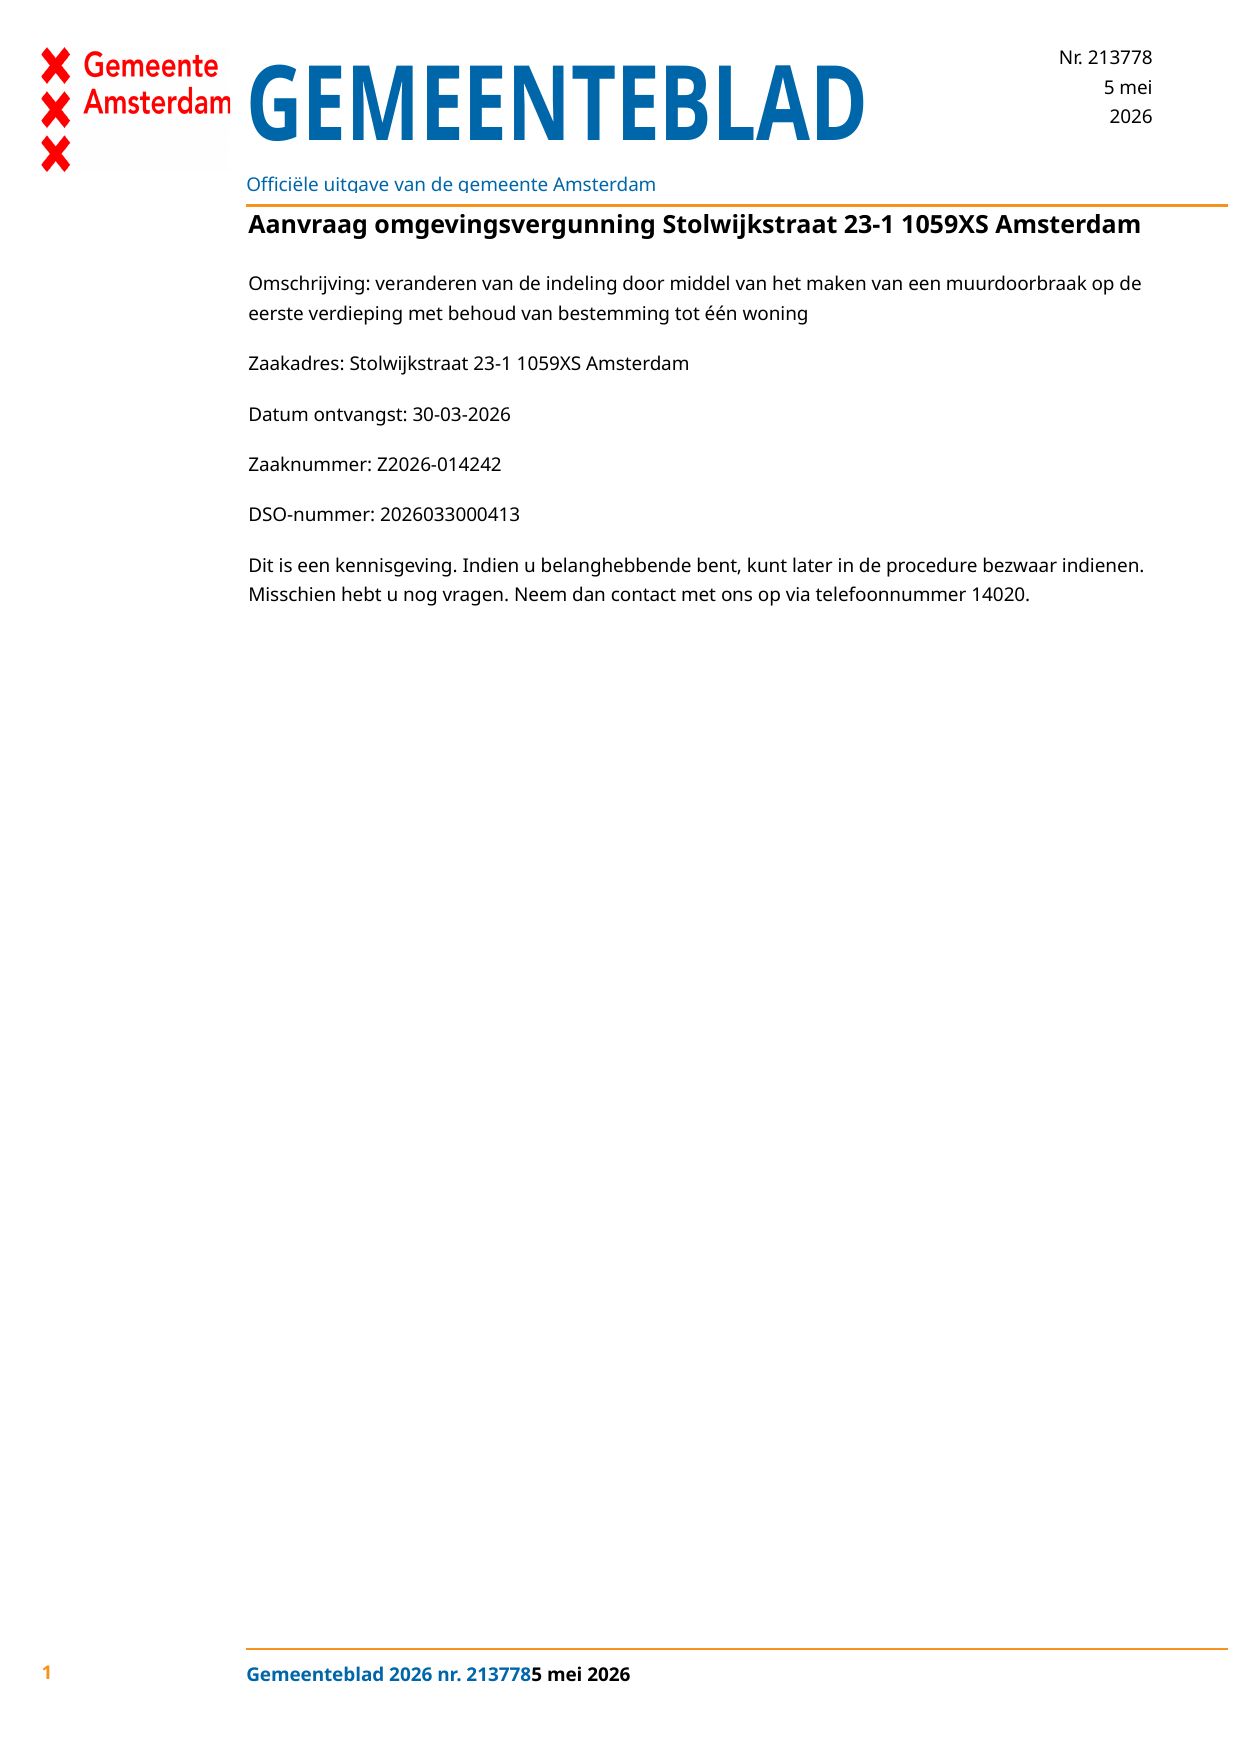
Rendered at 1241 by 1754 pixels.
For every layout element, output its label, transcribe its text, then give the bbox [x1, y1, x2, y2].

text Zaaknummer: Z2026-014242 [248, 451, 1152, 477]
text Dit is een kennisgeving. Indien u belanghebbende bent, kunt later in de procedure bezwaar indienen. Misschien hebt u nog vragen. Neem dan contact met ons op via telefoonnummer 14020. [248, 552, 1152, 607]
text Aanvraag omgevingsvergunning Stolwijkstraat 23-1 1059XS Amsterdam [248, 207, 1152, 241]
text DSO-nummer: 2026033000413 [248, 502, 1152, 527]
text Datum ontvangst: 30-03-2026 [248, 401, 1152, 426]
text Omschrijving: veranderen van de indeling door middel van het maken van een muurdoorbraak op de eerste verdieping met behoud van bestemming tot één woning [248, 270, 1152, 326]
picture [41, 47, 231, 172]
text Zaakadres: Stolwijkstraat 23-1 1059XS Amsterdam [248, 350, 1152, 376]
